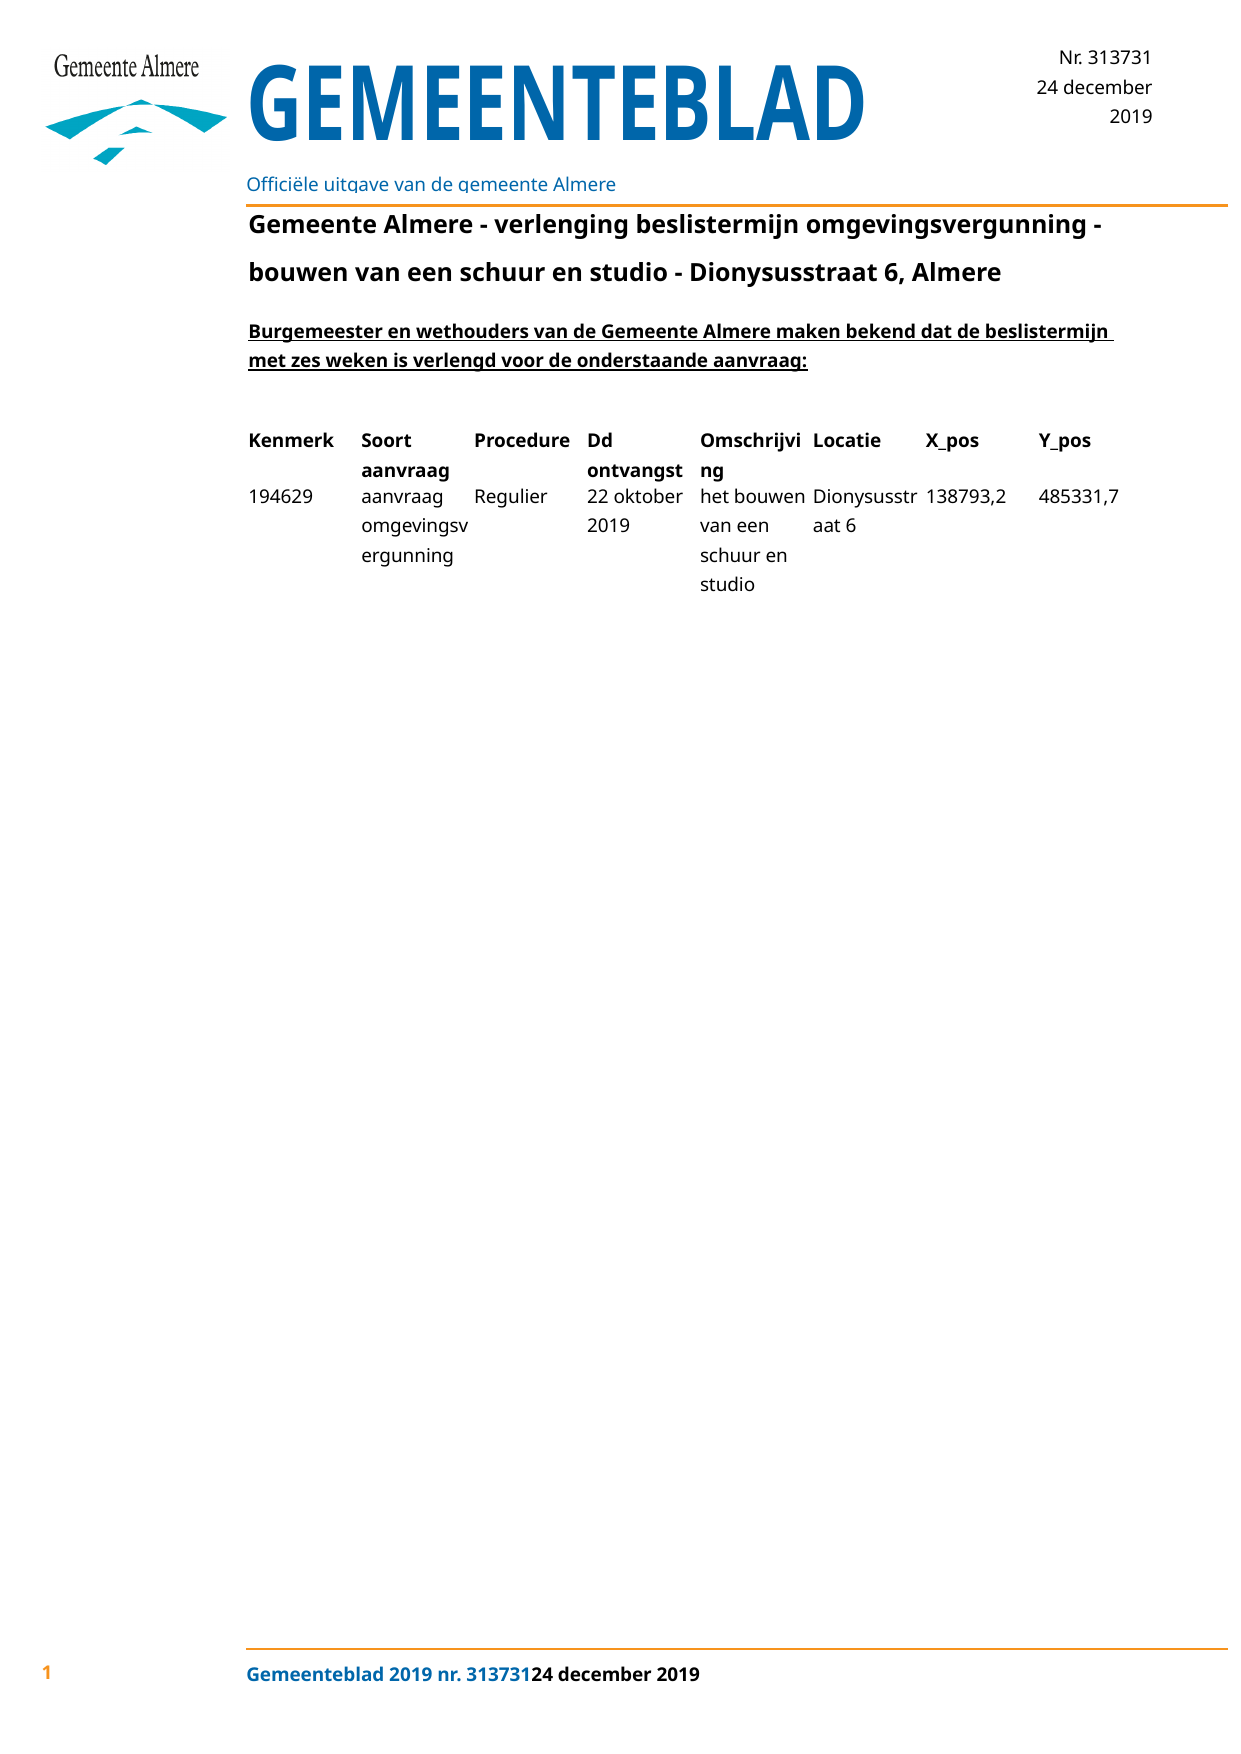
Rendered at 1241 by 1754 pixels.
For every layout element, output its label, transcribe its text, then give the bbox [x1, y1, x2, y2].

table_cell het bouwen van een schuur en studio [700, 483, 813, 597]
table_header Omschrijving [700, 428, 813, 483]
table_cell 138793,2 [926, 483, 1038, 597]
table_header Procedure [474, 428, 587, 483]
table_header Soort aanvraag [361, 428, 474, 483]
table_header Y_pos [1039, 428, 1152, 483]
text Burgemeester en wethouders van de Gemeente Almere maken bekend dat de beslistermijn met zes weken is verlengd voor de onderstaande aanvraag: [248, 318, 1152, 373]
table_cell 194629 [248, 483, 361, 597]
picture [41, 47, 231, 172]
table_header Kenmerk [248, 428, 361, 483]
text Gemeente Almere - verlenging beslistermijn omgevingsvergunning - bouwen van een schuur en studio - Dionysusstraat 6, Almere [248, 207, 1152, 288]
table_header Locatie [813, 428, 926, 483]
table_header Dd ontvangst [587, 428, 700, 483]
table_cell 485331,7 [1039, 483, 1152, 597]
table_cell Dionysusstraat 6 [813, 483, 926, 597]
table_header X_pos [926, 428, 1038, 483]
table_cell aanvraag omgevingsvergunning [361, 483, 474, 597]
table_cell Regulier [474, 483, 587, 597]
table_cell 22 oktober 2019 [587, 483, 700, 597]
